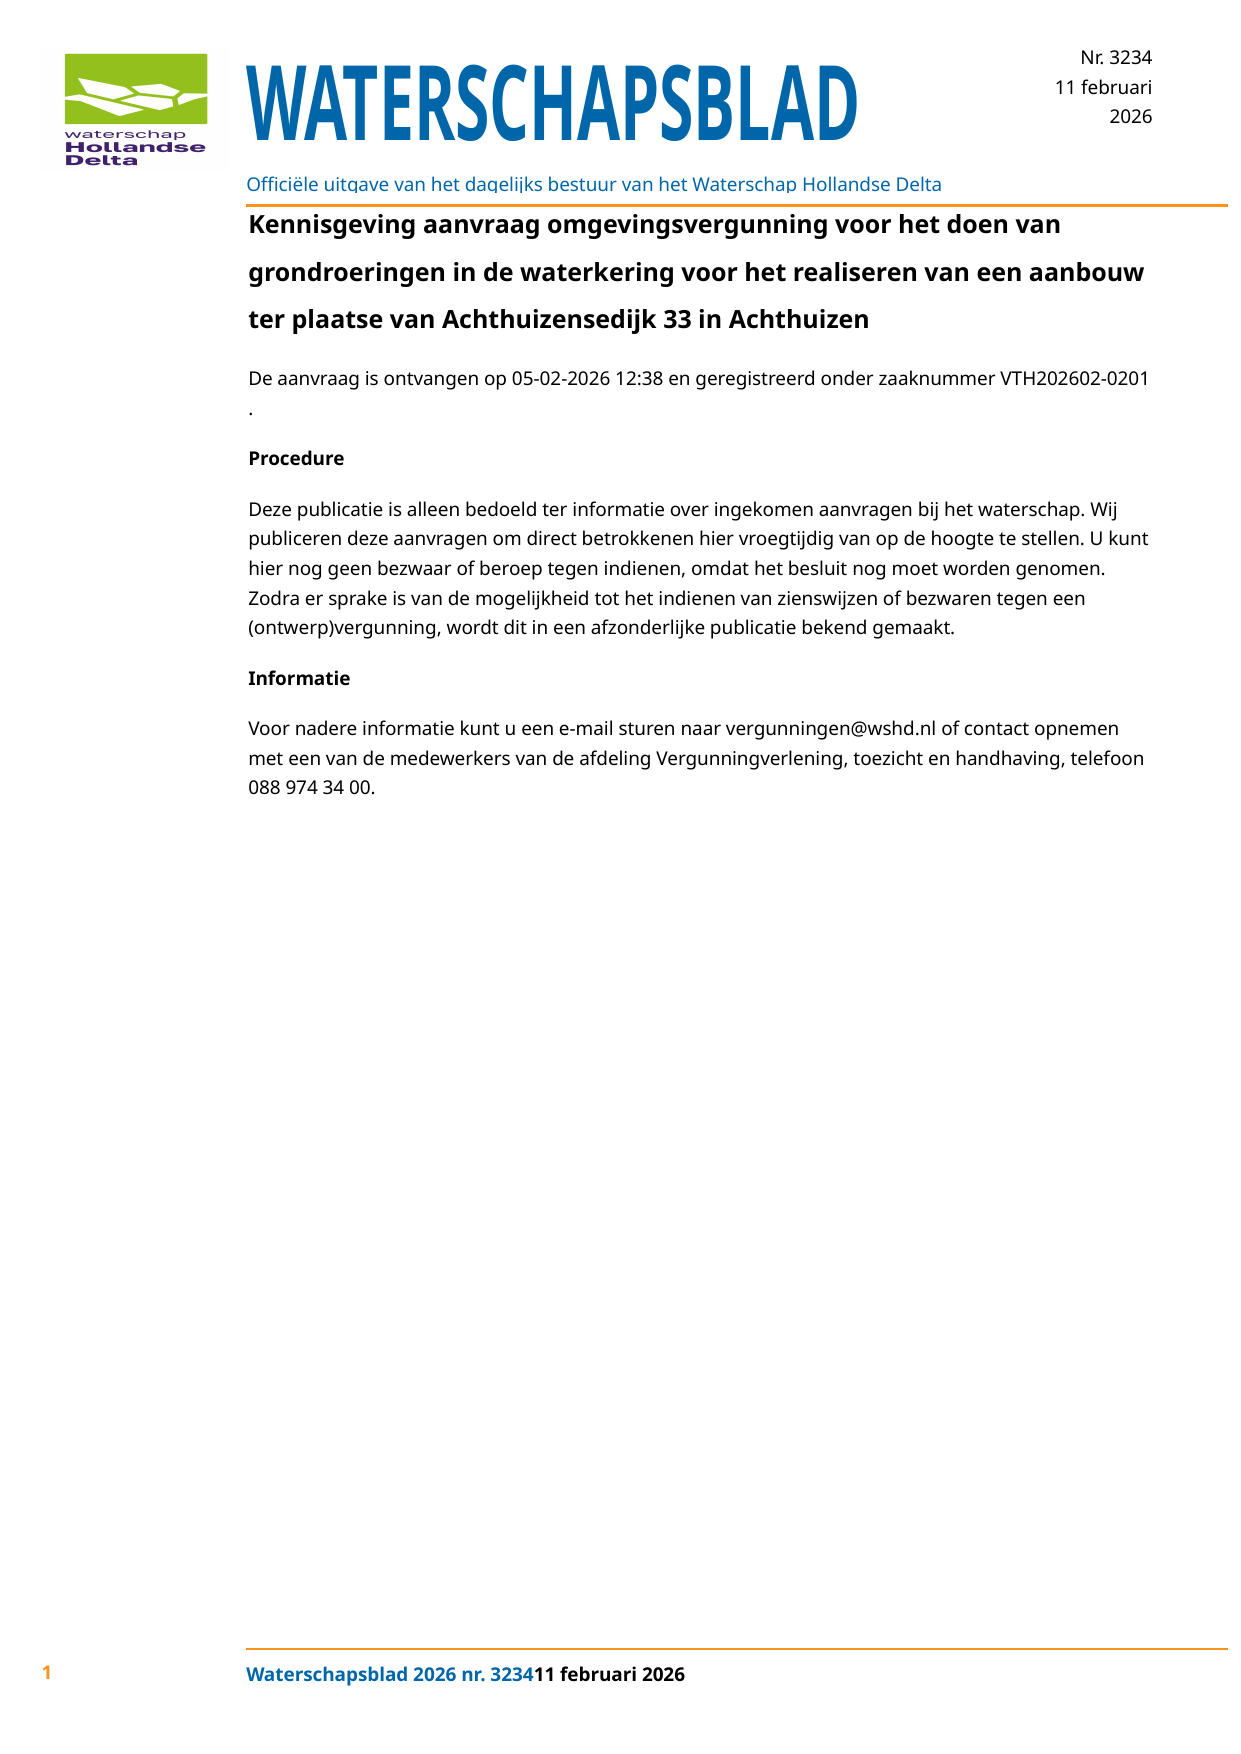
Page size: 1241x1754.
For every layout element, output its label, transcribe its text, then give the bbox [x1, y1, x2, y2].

picture [41, 47, 231, 172]
text De aanvraag is ontvangen op 05-02-2026 12:38 en geregistreerd onder zaaknummer VTH202602-0201 . [248, 366, 1152, 421]
text Informatie [248, 665, 1152, 690]
text Deze publicatie is alleen bedoeld ter informatie over ingekomen aanvragen bij het waterschap. Wij publiceren deze aanvragen om direct betrokkenen hier vroegtijdig van op de hoogte te stellen. U kunt hier nog geen bezwaar of beroep tegen indienen, omdat het besluit nog moet worden genomen. Zodra er sprake is van de mogelijkheid tot het indienen van zienswijzen of bezwaren tegen een (ontwerp)vergunning, wordt dit in een afzonderlijke publicatie bekend gemaakt. [248, 496, 1152, 640]
text Voor nadere informatie kunt u een e-mail sturen naar vergunningen@wshd.nl of contact opnemen met een van de medewerkers van de afdeling Vergunningverlening, toezicht en handhaving, telefoon 088 974 34 00. [248, 715, 1152, 800]
text Kennisgeving aanvraag omgevingsvergunning voor het doen van grondroeringen in de waterkering voor het realiseren van een aanbouw ter plaatse van Achthuizensedijk 33 in Achthuizen [248, 207, 1152, 336]
text Procedure [248, 446, 1152, 471]
